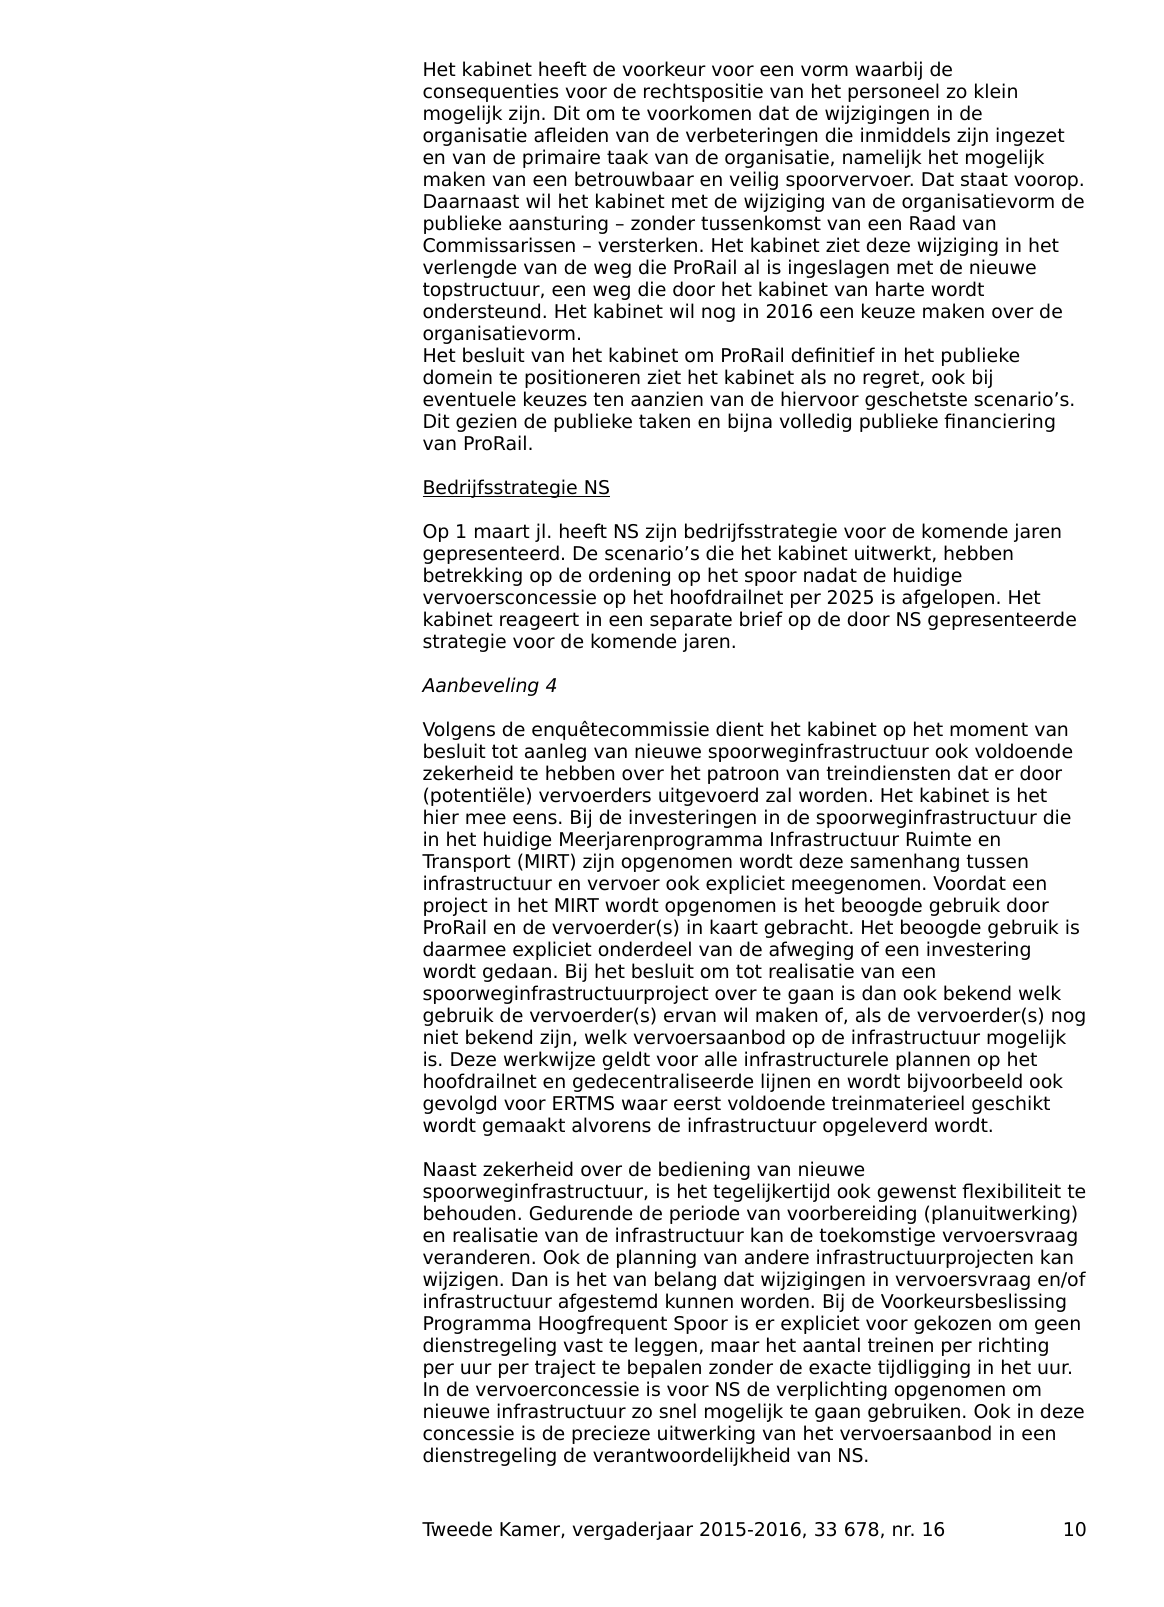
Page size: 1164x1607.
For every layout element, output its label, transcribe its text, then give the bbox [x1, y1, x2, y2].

text Volgens de enquêtecommissie dient het kabinet op het moment van besluit tot aanleg van nieuwe spoorweginfrastructuur ook voldoende zekerheid te hebben over het patroon van treindiensten dat er door (potentiële) vervoerders uitgevoerd zal worden. Het kabinet is het hier mee eens. Bij de investeringen in de spoorweginfrastructuur die in het huidige Meerjarenprogramma Infrastructuur Ruimte en Transport (MIRT) zijn opgenomen wordt deze samenhang tussen infrastructuur en vervoer ook expliciet meegenomen. Voordat een project in het MIRT wordt opgenomen is het beoogde gebruik door ProRail en de vervoerder(s) in kaart gebracht. Het beoogde gebruik is daarmee expliciet onderdeel van de afweging of een investering wordt gedaan. Bij het besluit om tot realisatie van een spoorweginfrastructuurproject over te gaan is dan ook bekend welk gebruik de vervoerder(s) ervan wil maken of, als de vervoerder(s) nog niet bekend zijn, welk vervoersaanbod op de infrastructuur mogelijk is. Deze werkwijze geldt voor alle infrastructurele plannen op het hoofdrailnet en gedecentraliseerde lijnen en wordt bijvoorbeeld ook gevolgd voor ERTMS waar eerst voldoende treinmaterieel geschikt wordt gemaakt alvorens de infrastructuur opgeleverd wordt. [422, 719, 1087, 1137]
text Het kabinet heeft de voorkeur voor een vorm waarbij de consequenties voor de rechtspositie van het personeel zo klein mogelijk zijn. Dit om te voorkomen dat de wijzigingen in de organisatie afleiden van de verbeteringen die inmiddels zijn ingezet en van de primaire taak van de organisatie, namelijk het mogelijk maken van een betrouwbaar en veilig spoorvervoer. Dat staat voorop. Daarnaast wil het kabinet met de wijziging van de organisatievorm de publieke aansturing – zonder tussenkomst van een Raad van Commissarissen – versterken. Het kabinet ziet deze wijziging in het verlengde van de weg die ProRail al is ingeslagen met de nieuwe topstructuur, een weg die door het kabinet van harte wordt ondersteund. Het kabinet wil nog in 2016 een keuze maken over de organisatievorm. [422, 59, 1087, 345]
subtitle Bedrijfsstrategie NS [422, 477, 1087, 499]
text Het besluit van het kabinet om ProRail definitief in het publieke domein te positioneren ziet het kabinet als no regret, ook bij eventuele keuzes ten aanzien van de hiervoor geschetste scenario’s. Dit gezien de publieke taken en bijna volledig publieke financiering van ProRail. [422, 345, 1087, 455]
text Naast zekerheid over de bediening van nieuwe spoorweginfrastructuur, is het tegelijkertijd ook gewenst flexibiliteit te behouden. Gedurende de periode van voorbereiding (planuitwerking) en realisatie van de infrastructuur kan de toekomstige vervoersvraag veranderen. Ook de planning van andere infrastructuurprojecten kan wijzigen. Dan is het van belang dat wijzigingen in vervoersvraag en/of infrastructuur afgestemd kunnen worden. Bij de Voorkeursbeslissing Programma Hoogfrequent Spoor is er expliciet voor gekozen om geen dienstregeling vast te leggen, maar het aantal treinen per richting per uur per traject te bepalen zonder de exacte tijdligging in het uur. In de vervoerconcessie is voor NS de verplichting opgenomen om nieuwe infrastructuur zo snel mogelijk te gaan gebruiken. Ook in deze concessie is de precieze uitwerking van het vervoersaanbod in een dienstregeling de verantwoordelijkheid van NS. [422, 1159, 1087, 1467]
text Op 1 maart jl. heeft NS zijn bedrijfsstrategie voor de komende jaren gepresenteerd. De scenario’s die het kabinet uitwerkt, hebben betrekking op de ordening op het spoor nadat de huidige vervoersconcessie op het hoofdrailnet per 2025 is afgelopen. Het kabinet reageert in een separate brief op de door NS gepresenteerde strategie voor de komende jaren. [422, 521, 1087, 653]
subtitle Aanbeveling 4 [422, 675, 1087, 697]
